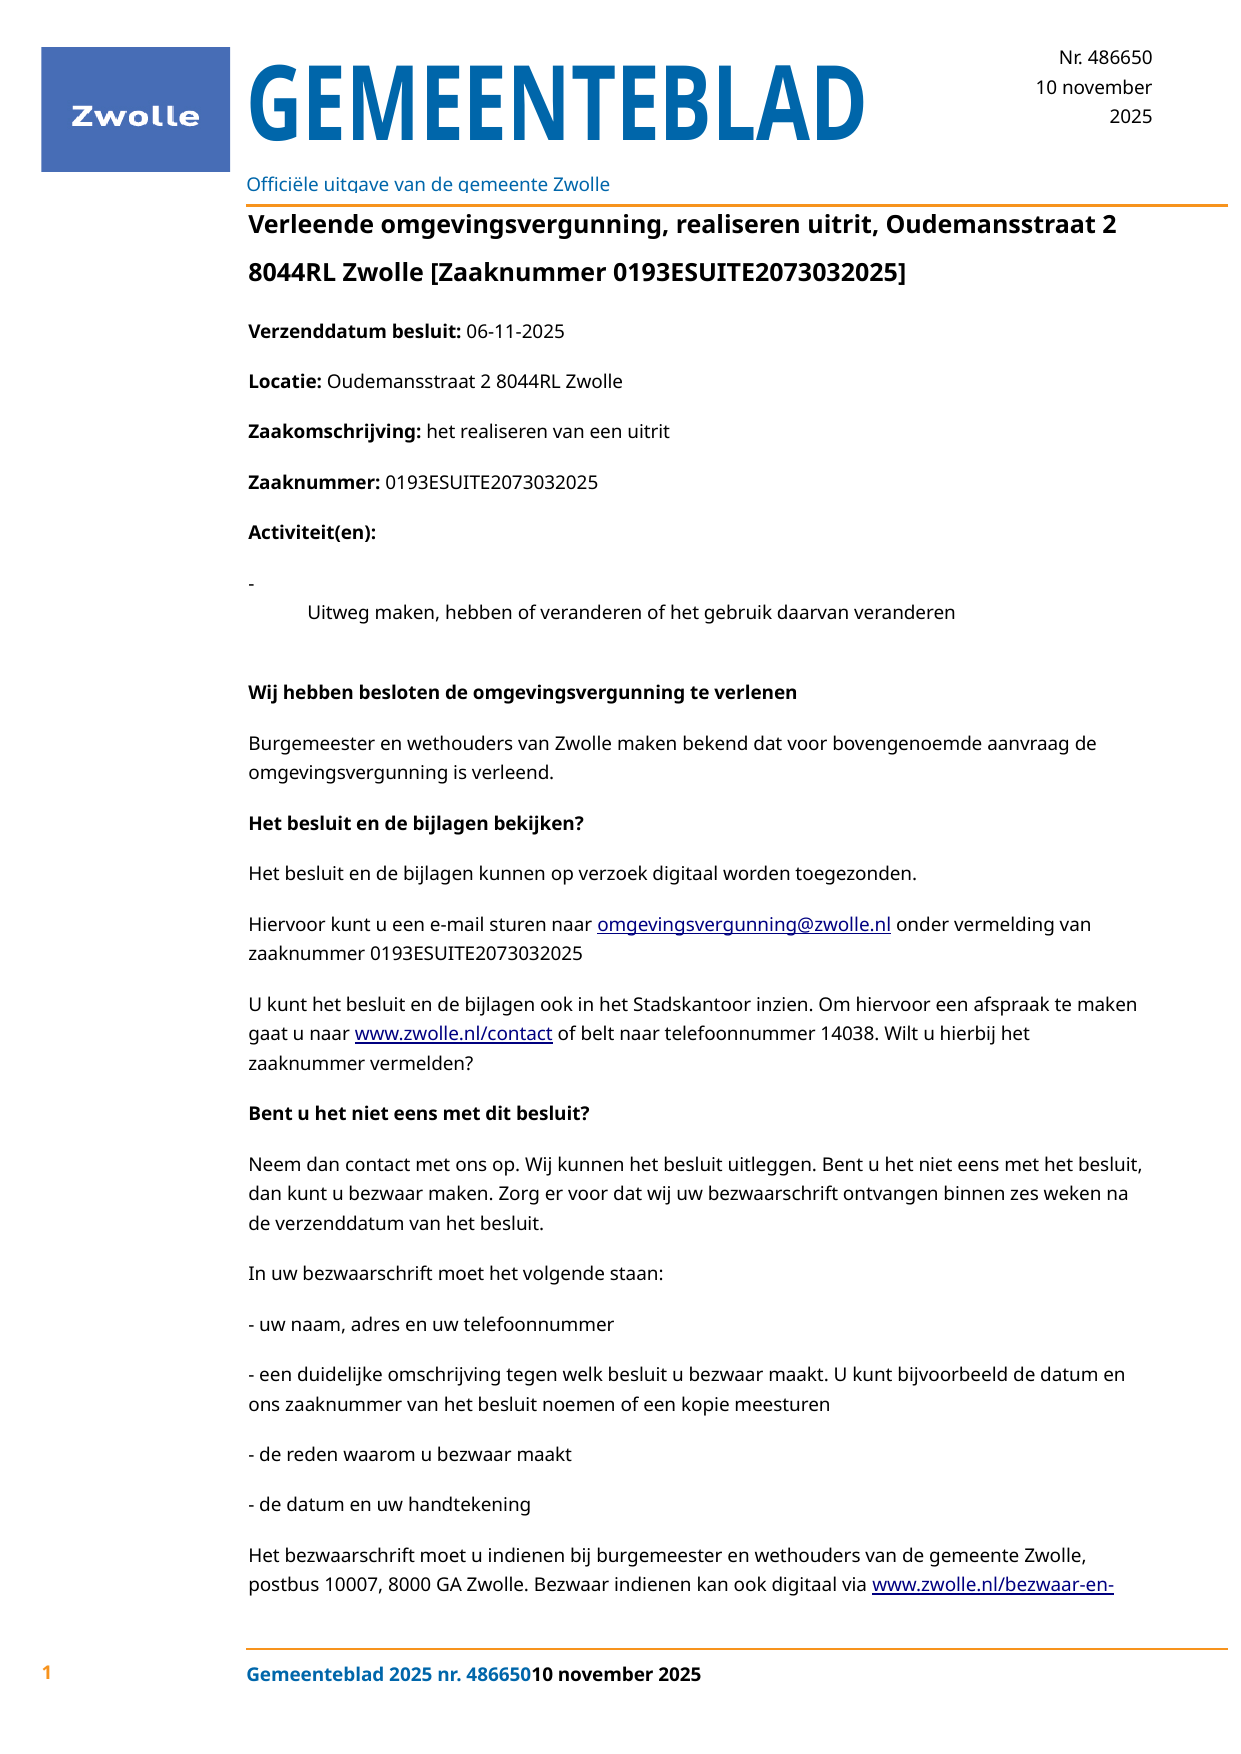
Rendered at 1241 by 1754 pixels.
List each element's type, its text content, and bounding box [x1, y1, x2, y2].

text Verleende omgevingsvergunning, realiseren uitrit, Oudemansstraat 2 8044RL Zwolle [Zaaknummer 0193ESUITE2073032025] [248, 207, 1152, 288]
text Burgemeester en wethouders van Zwolle maken bekend dat voor bovengenoemde aanvraag de omgevingsvergunning is verleend. [248, 730, 1152, 785]
text Activiteit(en): [248, 519, 1152, 545]
text Hiervoor kunt u een e-mail sturen naar omgevingsvergunning@zwolle.nl onder vermelding van zaaknummer 0193ESUITE2073032025 [248, 911, 1152, 966]
picture [41, 47, 231, 172]
list Uitweg maken, hebben of veranderen of het gebruik daarvan veranderen [248, 599, 1152, 625]
text - de datum en uw handtekening [248, 1492, 1152, 1517]
text - een duidelijke omschrijving tegen welk besluit u bezwaar maakt. U kunt bijvoorbeeld de datum en ons zaaknummer van het besluit noemen of een kopie meesturen [248, 1361, 1152, 1417]
text Zaaknummer: 0193ESUITE2073032025 [248, 469, 1152, 495]
text Bent u het niet eens met dit besluit? [248, 1100, 1152, 1126]
text Het bezwaarschrift moet u indienen bij burgemeester en wethouders van de gemeente Zwolle, postbus 10007, 8000 GA Zwolle. Bezwaar indienen kan ook digitaal via www.zwolle.nl/bezwaar-en- [248, 1542, 1152, 1597]
text In uw bezwaarschrift moet het volgende staan: [248, 1260, 1152, 1286]
text Neem dan contact met ons op. Wij kunnen het besluit uitleggen. Bent u het niet eens met het besluit, dan kunt u bezwaar maken. Zorg er voor dat wij uw bezwaarschrift ontvangen binnen zes weken na de verzenddatum van het besluit. [248, 1151, 1152, 1236]
text - de reden waarom u bezwaar maakt [248, 1441, 1152, 1467]
text Verzenddatum besluit: 06-11-2025 [248, 318, 1152, 344]
text Het besluit en de bijlagen bekijken? [248, 810, 1152, 836]
text Locatie: Oudemansstraat 2 8044RL Zwolle [248, 368, 1152, 394]
text Wij hebben besloten de omgevingsvergunning te verlenen [248, 679, 1152, 705]
text Het besluit en de bijlagen kunnen op verzoek digitaal worden toegezonden. [248, 860, 1152, 886]
text - uw naam, adres en uw telefoonnummer [248, 1311, 1152, 1337]
text Zaakomschrijving: het realiseren van een uitrit [248, 419, 1152, 444]
text U kunt het besluit en de bijlagen ook in het Stadskantoor inzien. Om hiervoor een afspraak te maken gaat u naar www.zwolle.nl/contact of belt naar telefoonnummer 14038. Wilt u hierbij het zaaknummer vermelden? [248, 991, 1152, 1076]
